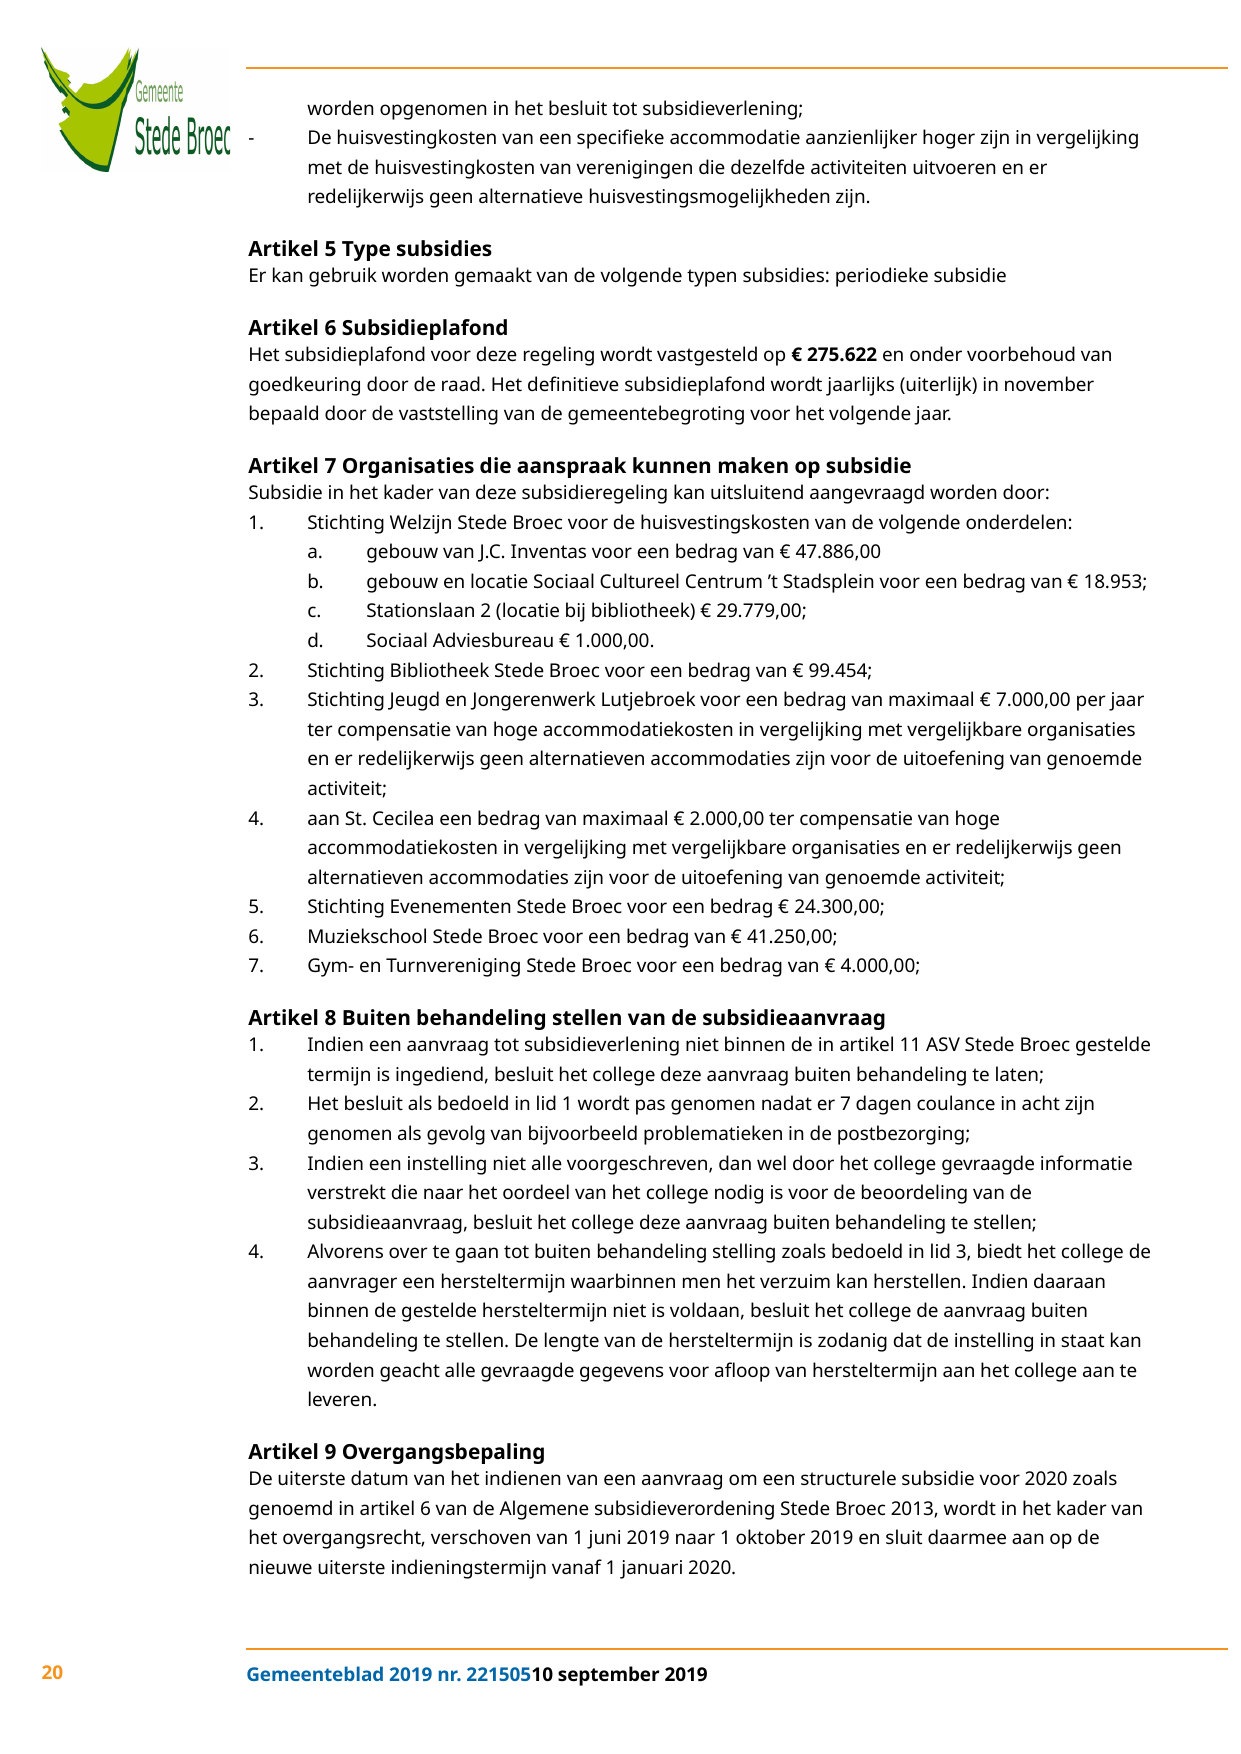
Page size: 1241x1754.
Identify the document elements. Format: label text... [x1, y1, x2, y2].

text Artikel 6 Subsidieplafond [248, 313, 1152, 341]
text Het subsidieplafond voor deze regeling wordt vastgesteld op € 275.622 en onder voorbehoud van goedkeuring door de raad. Het definitieve subsidieplafond wordt jaarlijks (uiterlijk) in november bepaald door de vaststelling van de gemeentebegroting voor het volgende jaar. [248, 341, 1152, 426]
list Indien een aanvraag tot subsidieverlening niet binnen de in artikel 11 ASV Stede Broec gestelde termijn is ingediend, besluit het college deze aanvraag buiten behandeling te laten; [248, 1031, 1152, 1087]
list Stichting Bibliotheek Stede Broec voor een bedrag van € 99.454; [248, 657, 1152, 682]
list Stichting Welzijn Stede Broec voor de huisvestingskosten van de volgende onderdelen: [248, 509, 1152, 534]
text Subsidie in het kader van deze subsidieregeling kan uitsluitend aangevraagd worden door: [248, 479, 1152, 505]
picture [41, 47, 231, 172]
text De uiterste datum van het indienen van een aanvraag om een structurele subsidie voor 2020 zoals genoemd in artikel 6 van de Algemene subsidieverordening Stede Broec 2013, wordt in het kader van het overgangsrecht, verschoven van 1 juni 2019 naar 1 oktober 2019 en sluit daarmee aan op de nieuwe uiterste indieningstermijn vanaf 1 januari 2020. [248, 1465, 1152, 1580]
list gebouw en locatie Sociaal Cultureel Centrum ’t Stadsplein voor een bedrag van € 18.953; [307, 568, 1152, 594]
text Artikel 5 Type subsidies [248, 234, 1152, 262]
text Artikel 7 Organisaties die aanspraak kunnen maken op subsidie [248, 451, 1152, 479]
list Gym- en Turnvereniging Stede Broec voor een bedrag van € 4.000,00; [248, 953, 1152, 978]
list Sociaal Adviesbureau € 1.000,00. [307, 627, 1152, 653]
list Stichting Evenementen Stede Broec voor een bedrag € 24.300,00; [248, 893, 1152, 919]
text Artikel 9 Overgangsbepaling [248, 1437, 1152, 1465]
text Er kan gebruik worden gemaakt van de volgende typen subsidies: periodieke subsidie [248, 262, 1152, 288]
list aan St. Cecilea een bedrag van maximaal € 2.000,00 ter compensatie van hoge accommodatiekosten in vergelijking met vergelijkbare organisaties en er redelijkerwijs geen alternatieven accommodaties zijn voor de uitoefening van genoemde activiteit; [248, 805, 1152, 889]
list Alvorens over te gaan tot buiten behandeling stelling zoals bedoeld in lid 3, biedt het college de aanvrager een hersteltermijn waarbinnen men het verzuim kan herstellen. Indien daaraan binnen de gestelde hersteltermijn niet is voldaan, besluit het college de aanvraag buiten behandeling te stellen. De lengte van de hersteltermijn is zodanig dat de instelling in staat kan worden geacht alle gevraagde gegevens voor afloop van hersteltermijn aan het college aan te leveren. [248, 1238, 1152, 1412]
list Muziekschool Stede Broec voor een bedrag van € 41.250,00; [248, 923, 1152, 949]
text Artikel 8 Buiten behandeling stellen van de subsidieaanvraag [248, 1003, 1152, 1031]
list Het besluit als bedoeld in lid 1 wordt pas genomen nadat er 7 dagen coulance in acht zijn genomen als gevolg van bijvoorbeeld problematieken in de postbezorging; [248, 1091, 1152, 1146]
list worden opgenomen in het besluit tot subsidieverlening; [248, 95, 1152, 121]
list gebouw van J.C. Inventas voor een bedrag van € 47.886,00 [307, 538, 1152, 564]
list Stationslaan 2 (locatie bij bibliotheek) € 29.779,00; [307, 598, 1152, 623]
list Indien een instelling niet alle voorgeschreven, dan wel door het college gevraagde informatie verstrekt die naar het oordeel van het college nodig is voor de beoordeling van de subsidieaanvraag, besluit het college deze aanvraag buiten behandeling te stellen; [248, 1150, 1152, 1235]
list De huisvestingkosten van een specifieke accommodatie aanzienlijker hoger zijn in vergelijking met de huisvestingkosten van verenigingen die dezelfde activiteiten uitvoeren en er redelijkerwijs geen alternatieve huisvestingsmogelijkheden zijn. [248, 124, 1152, 209]
list Stichting Jeugd en Jongerenwerk Lutjebroek voor een bedrag van maximaal € 7.000,00 per jaar ter compensatie van hoge accommodatiekosten in vergelijking met vergelijkbare organisaties en er redelijkerwijs geen alternatieven accommodaties zijn voor de uitoefening van genoemde activiteit; [248, 686, 1152, 801]
